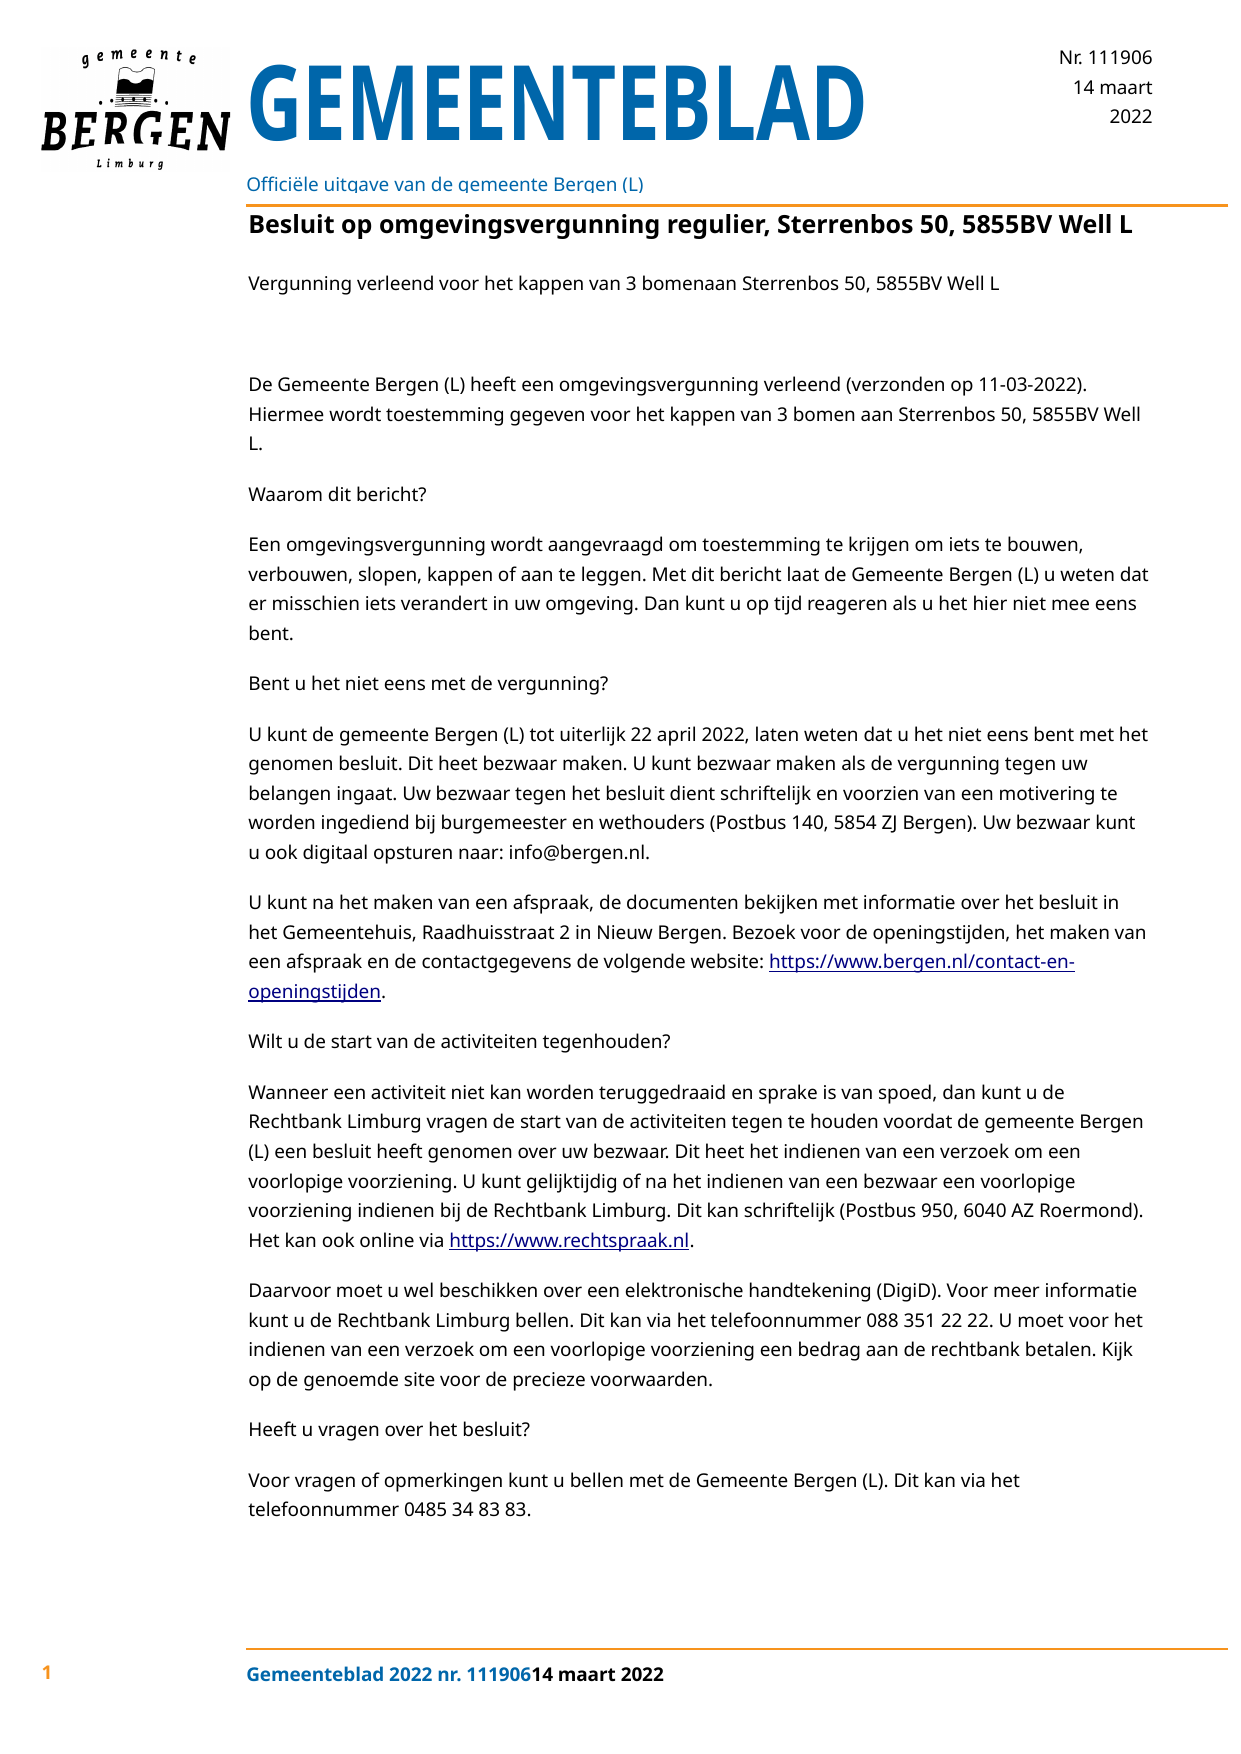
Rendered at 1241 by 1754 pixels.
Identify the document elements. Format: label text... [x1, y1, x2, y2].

text Voor vragen of opmerkingen kunt u bellen met de Gemeente Bergen (L). Dit kan via het telefoonnummer 0485 34 83 83. [248, 1467, 1152, 1522]
text Vergunning verleend voor het kappen van 3 bomenaan Sterrenbos 50, 5855BV Well L [248, 270, 1152, 296]
text Heeft u vragen over het besluit? [248, 1417, 1152, 1442]
text Daarvoor moet u wel beschikken over een elektronische handtekening (DigiD). Voor meer informatie kunt u de Rechtbank Limburg bellen. Dit kan via het telefoonnummer 088 351 22 22. U moet voor het indienen van een verzoek om een voorlopige voorziening een bedrag aan de rechtbank betalen. Kijk op de genoemde site voor de precieze voorwaarden. [248, 1277, 1152, 1392]
text U kunt de gemeente Bergen (L) tot uiterlijk 22 april 2022, laten weten dat u het niet eens bent met het genomen besluit. Dit heet bezwaar maken. U kunt bezwaar maken als de vergunning tegen uw belangen ingaat. Uw bezwaar tegen het besluit dient schriftelijk en voorzien van een motivering te worden ingediend bij burgemeester en wethouders (Postbus 140, 5854 ZJ Bergen). Uw bezwaar kunt u ook digitaal opsturen naar: info@bergen.nl. [248, 721, 1152, 865]
text Bent u het niet eens met de vergunning? [248, 670, 1152, 696]
text Wilt u de start van de activiteiten tegenhouden? [248, 1029, 1152, 1054]
text U kunt na het maken van een afspraak, de documenten bekijken met informatie over het besluit in het Gemeentehuis, Raadhuisstraat 2 in Nieuw Bergen. Bezoek voor de openingstijden, het maken van een afspraak en de contactgegevens de volgende website: https://www.bergen.nl/contact-en-openingstijden. [248, 889, 1152, 1004]
text Waarom dit bericht? [248, 481, 1152, 506]
text Besluit op omgevingsvergunning regulier, Sterrenbos 50, 5855BV Well L [248, 207, 1152, 241]
text Wanneer een activiteit niet kan worden teruggedraaid en sprake is van spoed, dan kunt u de Rechtbank Limburg vragen de start van de activiteiten tegen te houden voordat de gemeente Bergen (L) een besluit heeft genomen over uw bezwaar. Dit heet het indienen van een verzoek om een voorlopige voorziening. U kunt gelijktijdig of na het indienen van een bezwaar een voorlopige voorziening indienen bij de Rechtbank Limburg. Dit kan schriftelijk (Postbus 950, 6040 AZ Roermond). Het kan ook online via https://www.rechtspraak.nl. [248, 1079, 1152, 1253]
picture [41, 47, 231, 172]
text Een omgevingsvergunning wordt aangevraagd om toestemming te krijgen om iets te bouwen, verbouwen, slopen, kappen of aan te leggen. Met dit bericht laat de Gemeente Bergen (L) u weten dat er misschien iets verandert in uw omgeving. Dan kunt u op tijd reageren als u het hier niet mee eens bent. [248, 531, 1152, 646]
text De Gemeente Bergen (L) heeft een omgevingsvergunning verleend (verzonden op 11-03-2022). Hiermee wordt toestemming gegeven voor het kappen van 3 bomen aan Sterrenbos 50, 5855BV Well L. [248, 371, 1152, 456]
